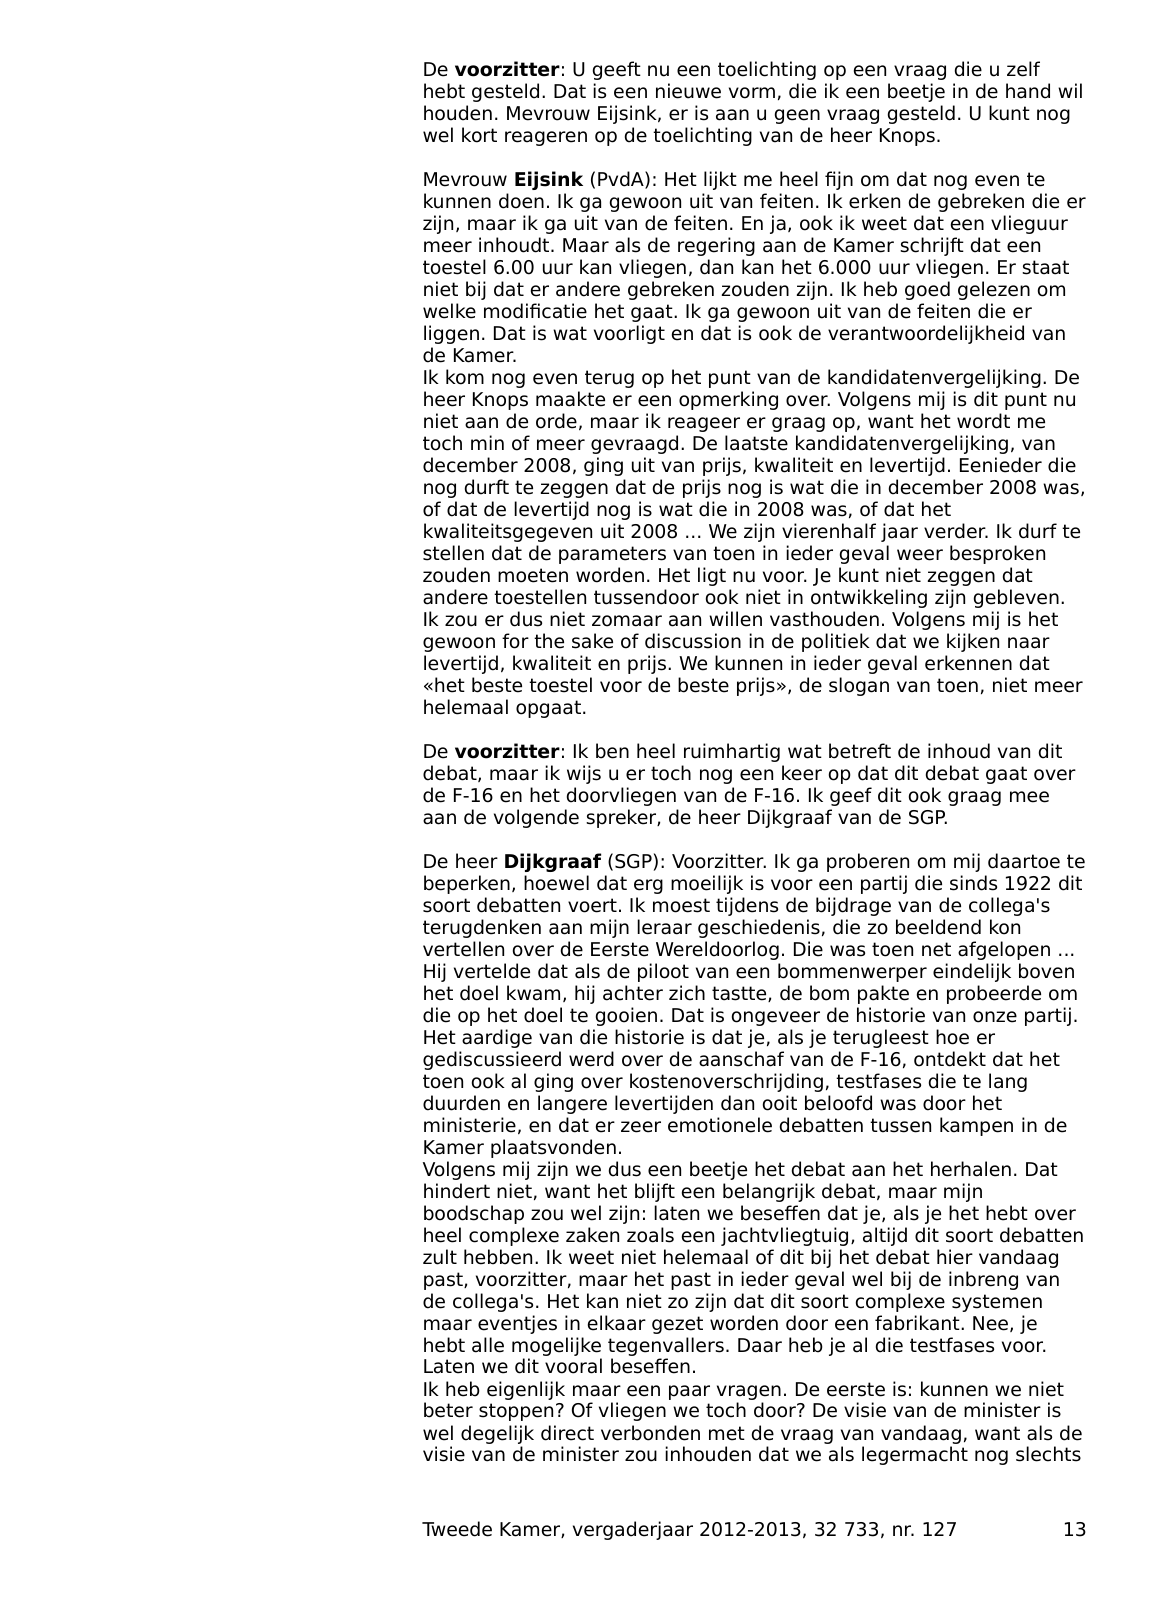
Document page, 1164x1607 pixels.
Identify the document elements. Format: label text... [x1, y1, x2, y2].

text De voorzitter: U geeft nu een toelichting op een vraag die u zelf hebt gesteld. Dat is een nieuwe vorm, die ik een beetje in de hand wil houden. Mevrouw Eijsink, er is aan u geen vraag gesteld. U kunt nog wel kort reageren op de toelichting van de heer Knops. [422, 59, 1087, 147]
text De voorzitter: Ik ben heel ruimhartig wat betreft de inhoud van dit debat, maar ik wijs u er toch nog een keer op dat dit debat gaat over de F-16 en het doorvliegen van de F-16. Ik geef dit ook graag mee aan de volgende spreker, de heer Dijkgraaf van de SGP. [422, 741, 1087, 829]
text Volgens mij zijn we dus een beetje het debat aan het herhalen. Dat hindert niet, want het blijft een belangrijk debat, maar mijn boodschap zou wel zijn: laten we beseffen dat je, als je het hebt over heel complexe zaken zoals een jachtvliegtuig, altijd dit soort debatten zult hebben. Ik weet niet helemaal of dit bij het debat hier vandaag past, voorzitter, maar het past in ieder geval wel bij de inbreng van de collega's. Het kan niet zo zijn dat dit soort complexe systemen maar eventjes in elkaar gezet worden door een fabrikant. Nee, je hebt alle mogelijke tegenvallers. Daar heb je al die testfases voor. Laten we dit vooral beseffen. [422, 1159, 1087, 1378]
text Mevrouw Eijsink (PvdA): Het lijkt me heel fijn om dat nog even te kunnen doen. Ik ga gewoon uit van feiten. Ik erken de gebreken die er zijn, maar ik ga uit van de feiten. En ja, ook ik weet dat een vlieguur meer inhoudt. Maar als de regering aan de Kamer schrijft dat een toestel 6.00 uur kan vliegen, dan kan het 6.000 uur vliegen. Er staat niet bij dat er andere gebreken zouden zijn. Ik heb goed gelezen om welke modificatie het gaat. Ik ga gewoon uit van de feiten die er liggen. Dat is wat voorligt en dat is ook de verantwoordelijkheid van de Kamer. [422, 169, 1087, 367]
text De heer Dijkgraaf (SGP): Voorzitter. Ik ga proberen om mij daartoe te beperken, hoewel dat erg moeilijk is voor een partij die sinds 1922 dit soort debatten voert. Ik moest tijdens de bijdrage van de collega's terugdenken aan mijn leraar geschiedenis, die zo beeldend kon vertellen over de Eerste Wereldoorlog. Die was toen net afgelopen ... Hij vertelde dat als de piloot van een bommenwerper eindelijk boven het doel kwam, hij achter zich tastte, de bom pakte en probeerde om die op het doel te gooien. Dat is ongeveer de historie van onze partij. Het aardige van die historie is dat je, als je terugleest hoe er gediscussieerd werd over de aanschaf van de F-16, ontdekt dat het toen ook al ging over kostenoverschrijding, testfases die te lang duurden en langere levertijden dan ooit beloofd was door het ministerie, en dat er zeer emotionele debatten tussen kampen in de Kamer plaatsvonden. [422, 851, 1087, 1159]
text Ik kom nog even terug op het punt van de kandidatenvergelijking. De heer Knops maakte er een opmerking over. Volgens mij is dit punt nu niet aan de orde, maar ik reageer er graag op, want het wordt me toch min of meer gevraagd. De laatste kandidatenvergelijking, van december 2008, ging uit van prijs, kwaliteit en levertijd. Eenieder die nog durft te zeggen dat de prijs nog is wat die in december 2008 was, of dat de levertijd nog is wat die in 2008 was, of dat het kwaliteitsgegeven uit 2008 ... We zijn vierenhalf jaar verder. Ik durf te stellen dat de parameters van toen in ieder geval weer besproken zouden moeten worden. Het ligt nu voor. Je kunt niet zeggen dat andere toestellen tussendoor ook niet in ontwikkeling zijn gebleven. Ik zou er dus niet zomaar aan willen vasthouden. Volgens mij is het gewoon for the sake of discussion in de politiek dat we kijken naar levertijd, kwaliteit en prijs. We kunnen in ieder geval erkennen dat «het beste toestel voor de beste prijs», de slogan van toen, niet meer helemaal opgaat. [422, 367, 1087, 719]
text Ik heb eigenlijk maar een paar vragen. De eerste is: kunnen we niet beter stoppen? Of vliegen we toch door? De visie van de minister is wel degelijk direct verbonden met de vraag van vandaag, want als de visie van de minister zou inhouden dat we als legermacht nog slechts [422, 1378, 1087, 1466]
